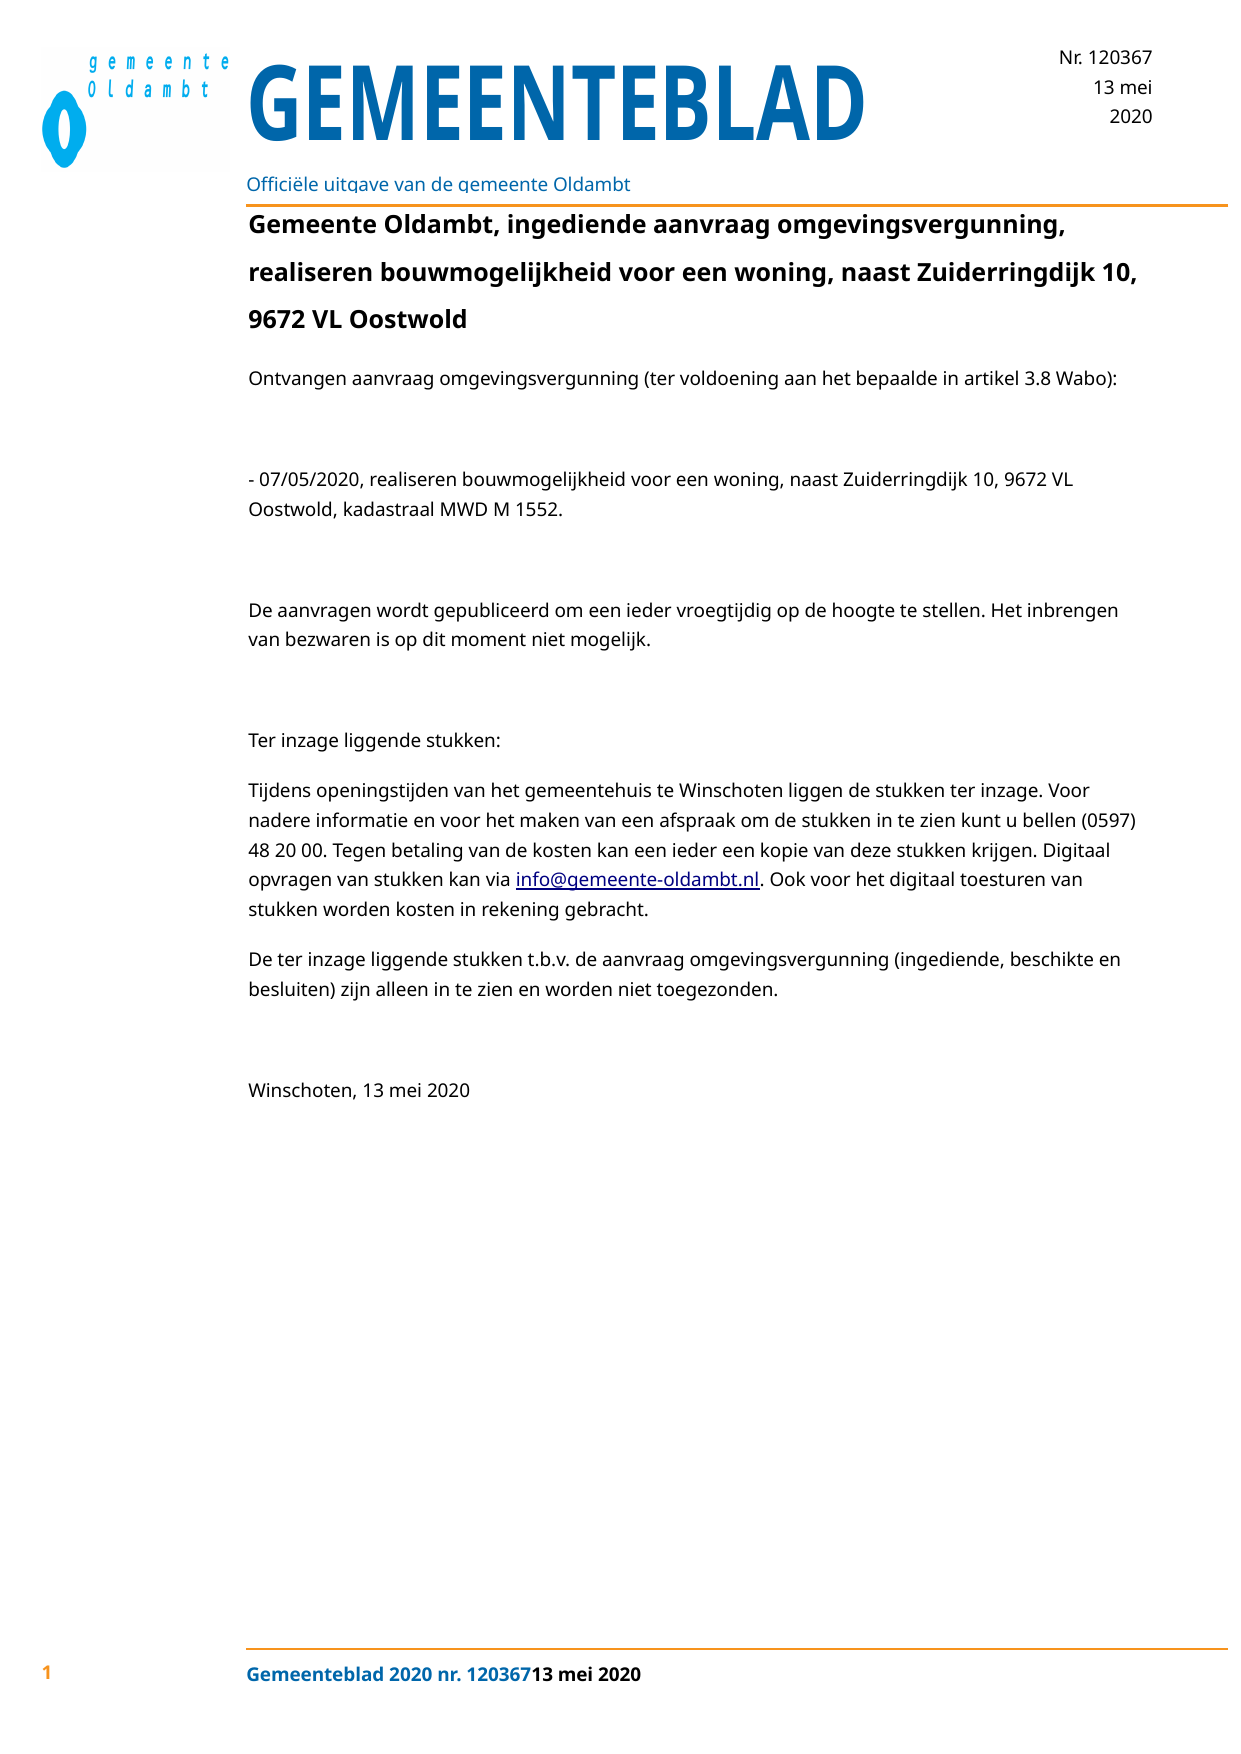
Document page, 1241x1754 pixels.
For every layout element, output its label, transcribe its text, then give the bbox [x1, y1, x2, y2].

picture [41, 47, 231, 172]
text Winschoten, 13 mei 2020 [248, 1077, 1152, 1102]
text - 07/05/2020, realiseren bouwmogelijkheid voor een woning, naast Zuiderringdijk 10, 9672 VL Oostwold, kadastraal MWD M 1552. [248, 466, 1152, 522]
text Gemeente Oldambt, ingediende aanvraag omgevingsvergunning, realiseren bouwmogelijkheid voor een woning, naast Zuiderringdijk 10, 9672 VL Oostwold [248, 207, 1152, 336]
text De ter inzage liggende stukken t.b.v. de aanvraag omgevingsvergunning (ingediende, beschikte en besluiten) zijn alleen in te zien en worden niet toegezonden. [248, 946, 1152, 1002]
text De aanvragen wordt gepubliceerd om een ieder vroegtijdig op de hoogte te stellen. Het inbrengen van bezwaren is op dit moment niet mogelijk. [248, 597, 1152, 652]
text Ter inzage liggende stukken: [248, 727, 1152, 753]
text Tijdens openingstijden van het gemeentehuis te Winschoten liggen de stukken ter inzage. Voor nadere informatie en voor het maken van een afspraak om de stukken in te zien kunt u bellen (0597) 48 20 00. Tegen betaling van de kosten kan een ieder een kopie van deze stukken krijgen. Digitaal opvragen van stukken kan via info@gemeente-oldambt.nl. Ook voor het digitaal toesturen van stukken worden kosten in rekening gebracht. [248, 778, 1152, 922]
text Ontvangen aanvraag omgevingsvergunning (ter voldoening aan het bepaalde in artikel 3.8 Wabo): [248, 366, 1152, 391]
